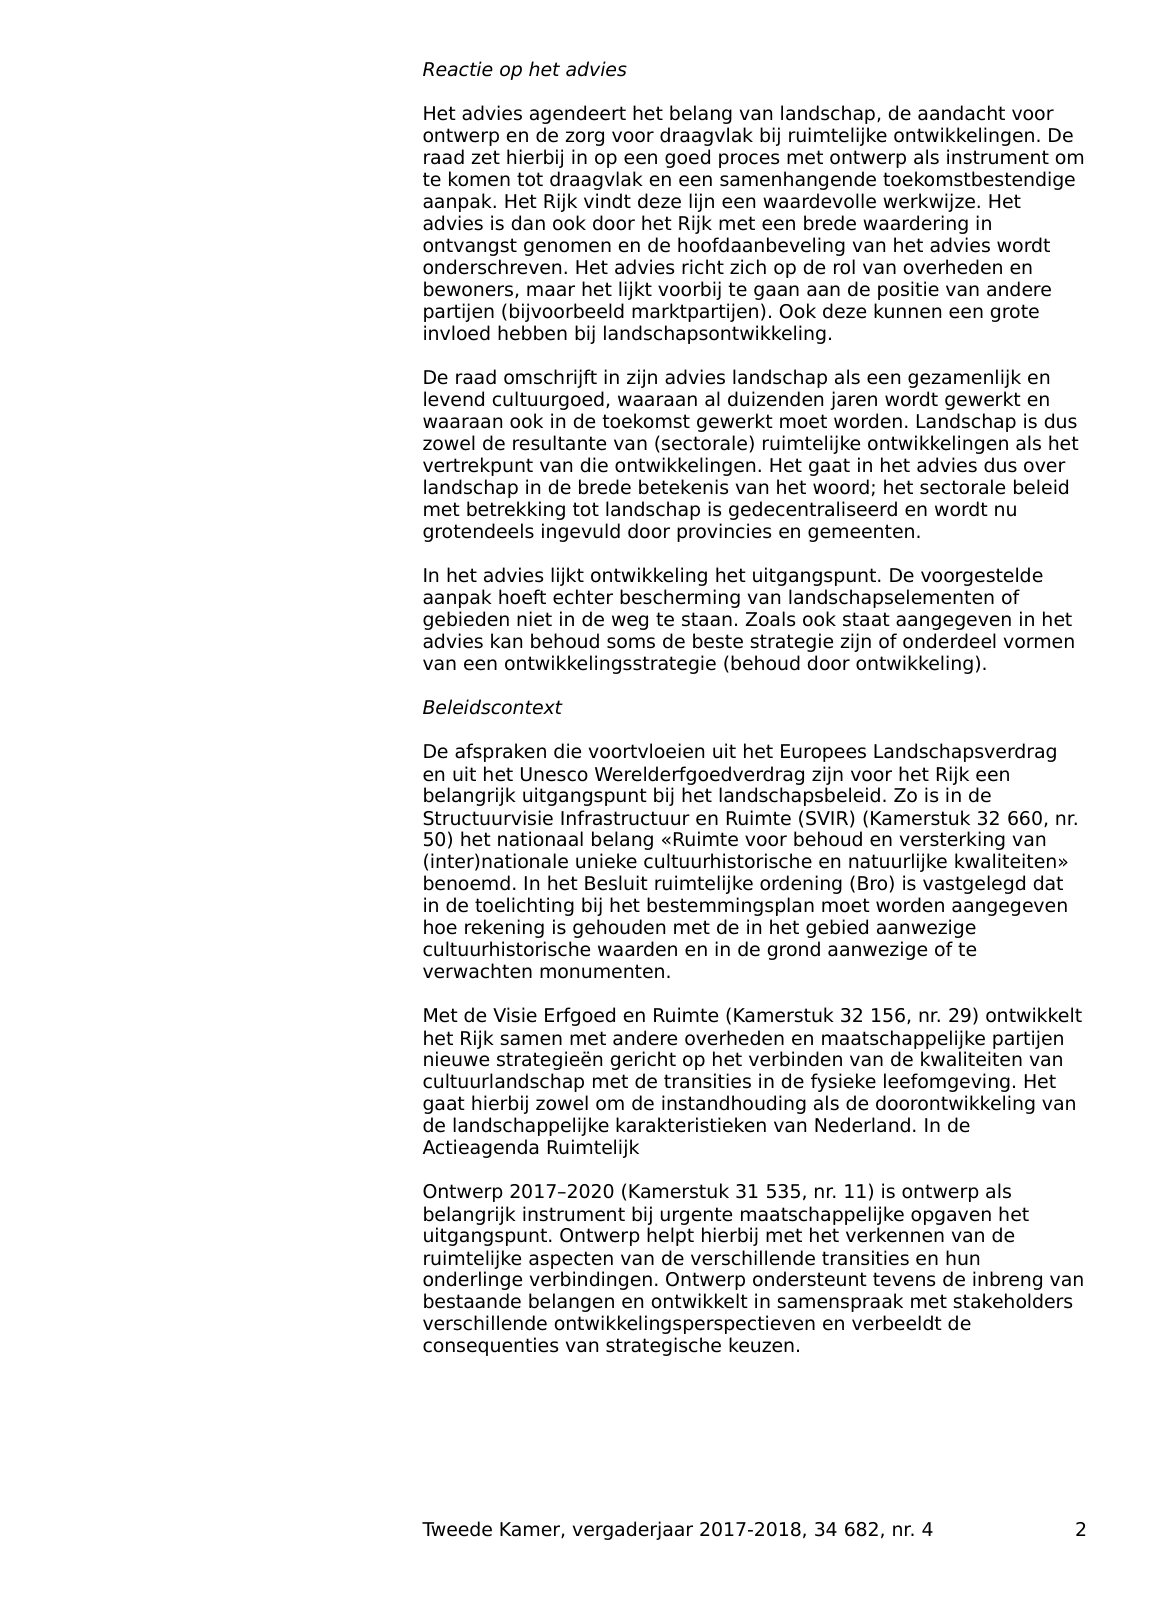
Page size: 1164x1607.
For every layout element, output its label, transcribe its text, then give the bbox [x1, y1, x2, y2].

subtitle Beleidscontext [422, 697, 1087, 719]
text In het advies lijkt ontwikkeling het uitgangspunt. De voorgestelde aanpak hoeft echter bescherming van landschapselementen of gebieden niet in de weg te staan. Zoals ook staat aangegeven in het advies kan behoud soms de beste strategie zijn of onderdeel vormen van een ontwikkelingsstrategie (behoud door ontwikkeling). [422, 565, 1087, 675]
text De raad omschrijft in zijn advies landschap als een gezamenlijk en levend cultuurgoed, waaraan al duizenden jaren wordt gewerkt en waaraan ook in de toekomst gewerkt moet worden. Landschap is dus zowel de resultante van (sectorale) ruimtelijke ontwikkelingen als het vertrekpunt van die ontwikkelingen. Het gaat in het advies dus over landschap in de brede betekenis van het woord; het sectorale beleid met betrekking tot landschap is gedecentraliseerd en wordt nu grotendeels ingevuld door provincies en gemeenten. [422, 367, 1087, 543]
text Ontwerp 2017–2020 (Kamerstuk 31 535, nr. 11) is ontwerp als belangrijk instrument bij urgente maatschappelijke opgaven het uitgangspunt. Ontwerp helpt hierbij met het verkennen van de ruimtelijke aspecten van de verschillende transities en hun onderlinge verbindingen. Ontwerp ondersteunt tevens de inbreng van bestaande belangen en ontwikkelt in samenspraak met stakeholders verschillende ontwikkelingsperspectieven en verbeeldt de consequenties van strategische keuzen. [422, 1181, 1087, 1357]
text Met de Visie Erfgoed en Ruimte (Kamerstuk 32 156, nr. 29) ontwikkelt het Rijk samen met andere overheden en maatschappelijke partijen nieuwe strategieën gericht op het verbinden van de kwaliteiten van cultuurlandschap met de transities in de fysieke leefomgeving. Het gaat hierbij zowel om de instandhouding als de doorontwikkeling van de landschappelijke karakteristieken van Nederland. In de Actieagenda Ruimtelijk [422, 1005, 1087, 1159]
text De afspraken die voortvloeien uit het Europees Landschapsverdrag en uit het Unesco Werelderfgoedverdrag zijn voor het Rijk een belangrijk uitgangspunt bij het landschapsbeleid. Zo is in de Structuurvisie Infrastructuur en Ruimte (SVIR) (Kamerstuk 32 660, nr. 50) het nationaal belang «Ruimte voor behoud en versterking van (inter)nationale unieke cultuurhistorische en natuurlijke kwaliteiten» benoemd. In het Besluit ruimtelijke ordening (Bro) is vastgelegd dat in de toelichting bij het bestemmingsplan moet worden aangegeven hoe rekening is gehouden met de in het gebied aanwezige cultuurhistorische waarden en in de grond aanwezige of te verwachten monumenten. [422, 741, 1087, 983]
subtitle Reactie op het advies [422, 59, 1087, 81]
text Het advies agendeert het belang van landschap, de aandacht voor ontwerp en de zorg voor draagvlak bij ruimtelijke ontwikkelingen. De raad zet hierbij in op een goed proces met ontwerp als instrument om te komen tot draagvlak en een samenhangende toekomstbestendige aanpak. Het Rijk vindt deze lijn een waardevolle werkwijze. Het advies is dan ook door het Rijk met een brede waardering in ontvangst genomen en de hoofdaanbeveling van het advies wordt onderschreven. Het advies richt zich op de rol van overheden en bewoners, maar het lijkt voorbij te gaan aan de positie van andere partijen (bijvoorbeeld marktpartijen). Ook deze kunnen een grote invloed hebben bij landschapsontwikkeling. [422, 103, 1087, 345]
